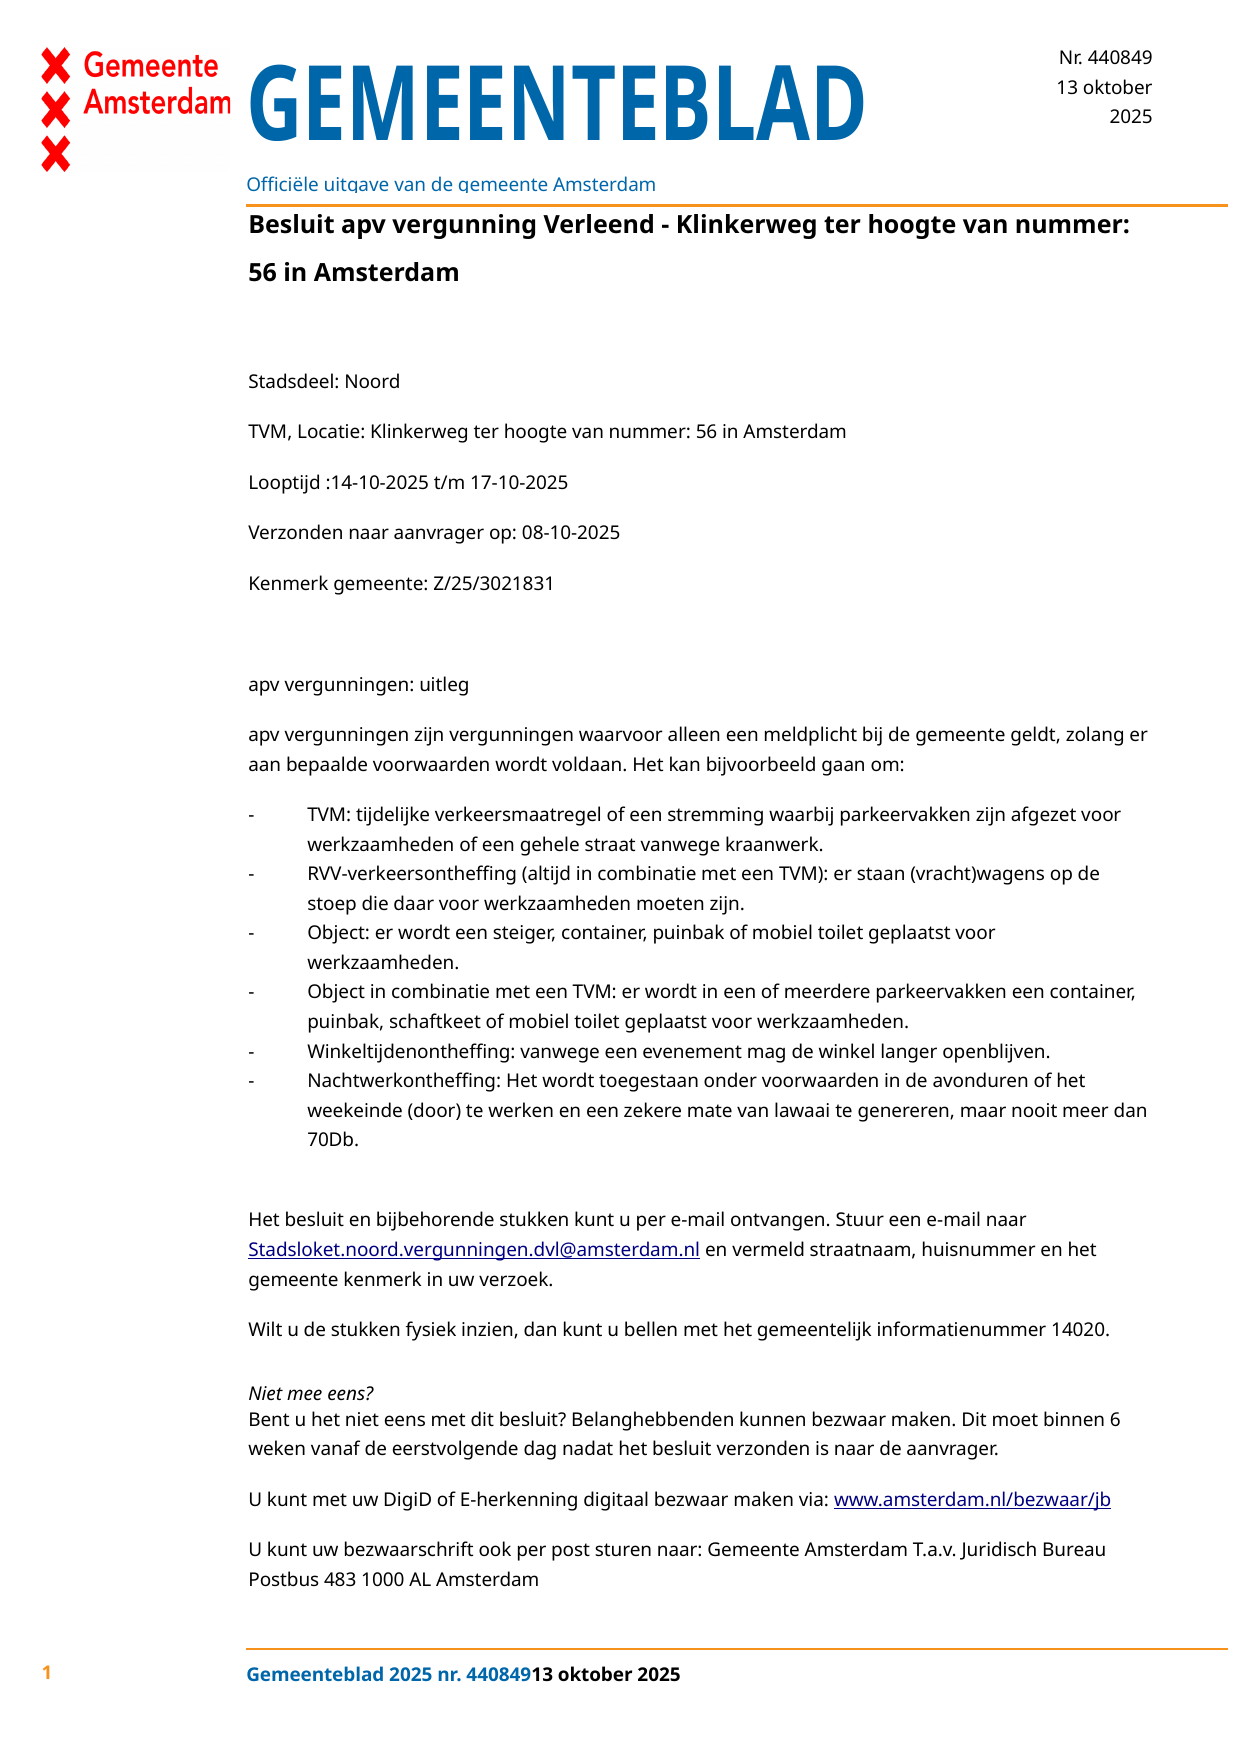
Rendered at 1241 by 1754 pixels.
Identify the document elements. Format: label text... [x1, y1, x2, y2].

list Object: er wordt een steiger, container, puinbak of mobiel toilet geplaatst voor werkzaamheden. [248, 919, 1152, 975]
text Besluit apv vergunning Verleend - Klinkerweg ter hoogte van nummer: 56 in Amsterdam [248, 207, 1152, 288]
text Looptijd :14-10-2025 t/m 17-10-2025 [248, 469, 1152, 495]
list Object in combinatie met een TVM: er wordt in een of meerdere parkeervakken een container, puinbak, schaftkeet of mobiel toilet geplaatst voor werkzaamheden. [248, 979, 1152, 1034]
text Het besluit en bijbehorende stukken kunt u per e-mail ontvangen. Stuur een e-mail naar Stadsloket.noord.vergunningen.dvl@amsterdam.nl en vermeld straatnaam, huisnummer en het gemeente kenmerk in uw verzoek. [248, 1207, 1152, 1292]
text Niet mee eens? [248, 1380, 1152, 1406]
text apv vergunningen zijn vergunningen waarvoor alleen een meldplicht bij de gemeente geldt, zolang er aan bepaalde voorwaarden wordt voldaan. Het kan bijvoorbeeld gaan om: [248, 721, 1152, 777]
text Verzonden naar aanvrager op: 08-10-2025 [248, 519, 1152, 545]
list Nachtwerkontheffing: Het wordt toegestaan onder voorwaarden in de avonduren of het weekeinde (door) te werken en een zekere mate van lawaai te genereren, maar nooit meer dan 70Db. [248, 1067, 1152, 1152]
text Wilt u de stukken fysiek inzien, dan kunt u bellen met het gemeentelijk informatienummer 14020. [248, 1316, 1152, 1342]
text U kunt uw bezwaarschrift ook per post sturen naar: Gemeente Amsterdam T.a.v. Juridisch Bureau Postbus 483 1000 AL Amsterdam [248, 1536, 1152, 1592]
text Stadsdeel: Noord [248, 368, 1152, 394]
text apv vergunningen: uitleg [248, 671, 1152, 697]
text Kenmerk gemeente: Z/25/3021831 [248, 570, 1152, 596]
text Bent u het niet eens met dit besluit? Belanghebbenden kunnen bezwaar maken. Dit moet binnen 6 weken vanaf de eerstvolgende dag nadat het besluit verzonden is naar de aanvrager. [248, 1406, 1152, 1461]
text TVM, Locatie: Klinkerweg ter hoogte van nummer: 56 in Amsterdam [248, 419, 1152, 444]
list Winkeltijdenontheffing: vanwege een evenement mag de winkel langer openblijven. [248, 1038, 1152, 1064]
picture [41, 47, 231, 172]
list RVV-verkeersontheffing (altijd in combinatie met een TVM): er staan (vracht)wagens op de stoep die daar voor werkzaamheden moeten zijn. [248, 860, 1152, 916]
list TVM: tijdelijke verkeersmaatregel of een stremming waarbij parkeervakken zijn afgezet voor werkzaamheden of een gehele straat vanwege kraanwerk. [248, 801, 1152, 857]
text U kunt met uw DigiD of E-herkenning digitaal bezwaar maken via: www.amsterdam.nl/bezwaar/jb [248, 1486, 1152, 1512]
